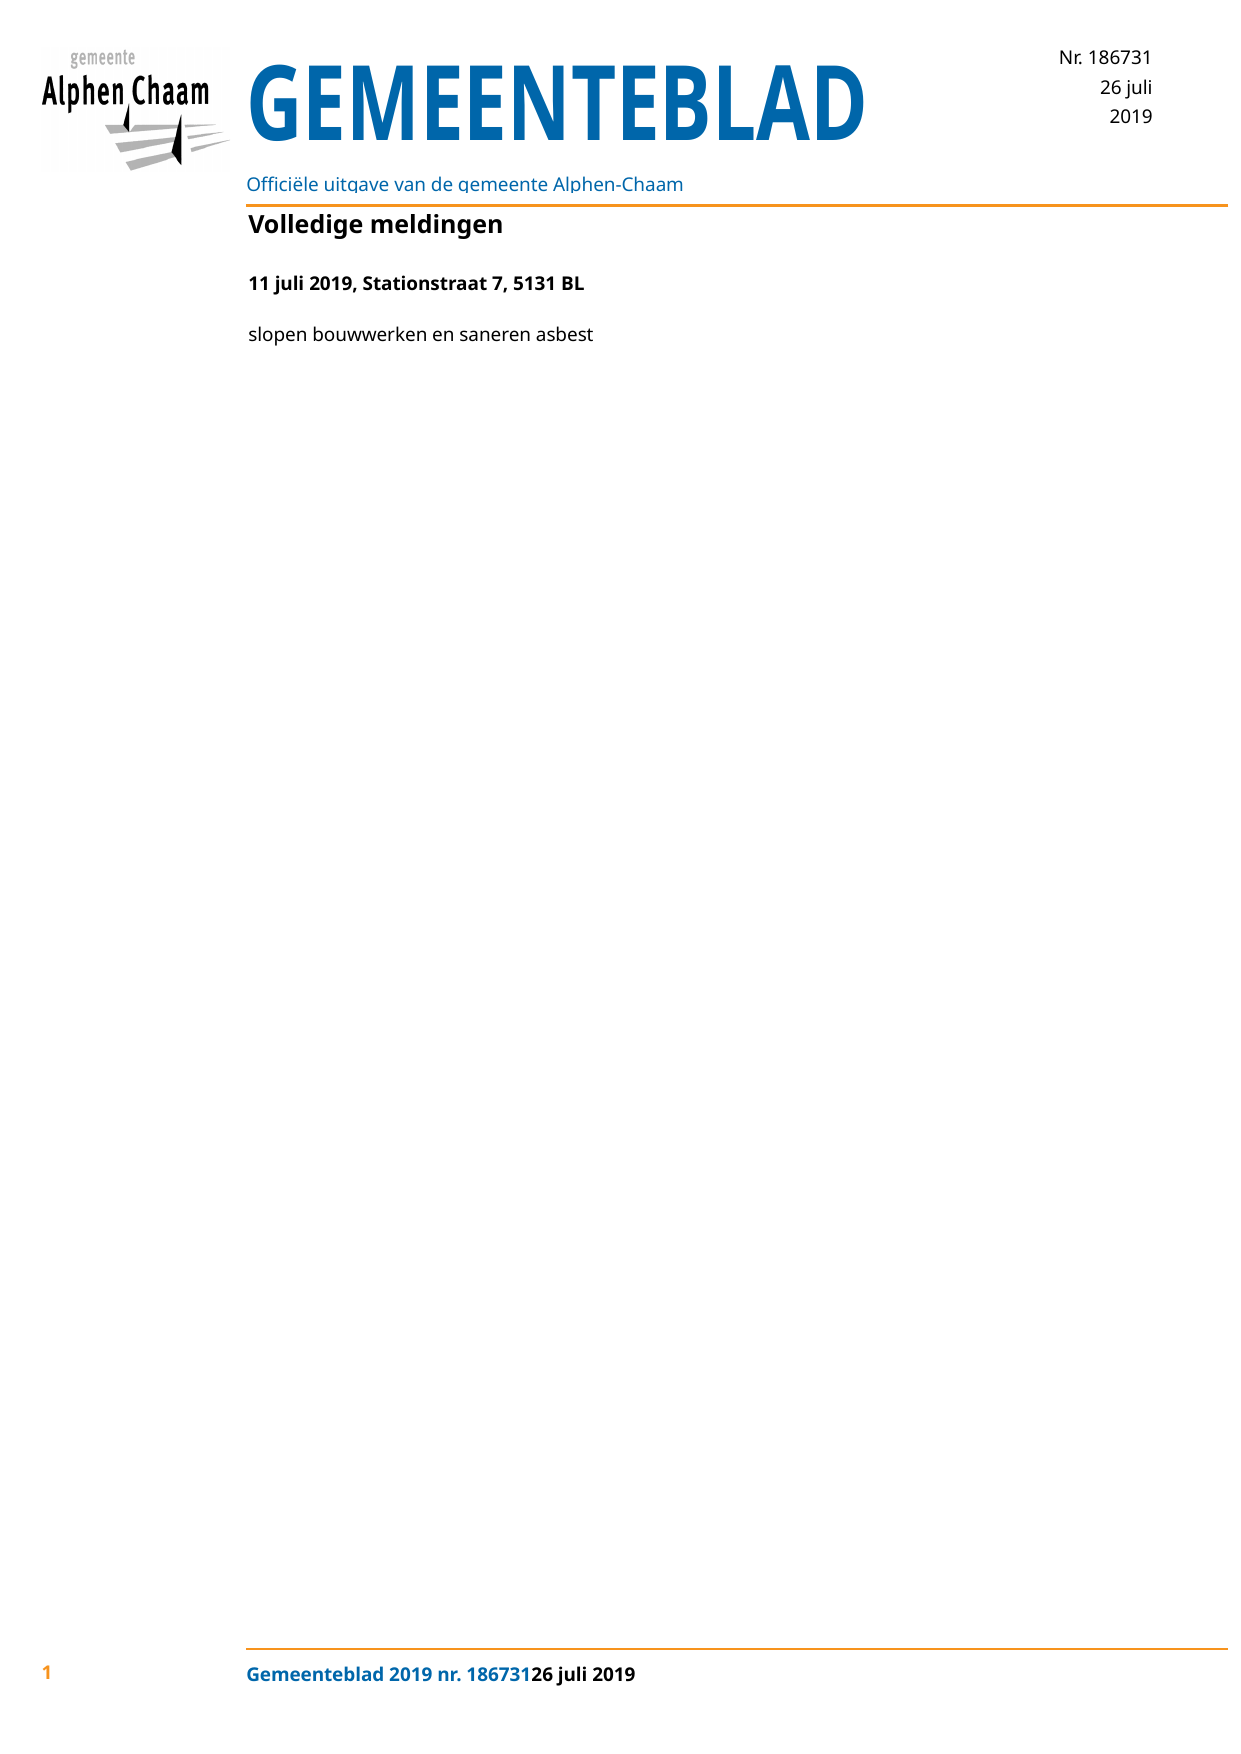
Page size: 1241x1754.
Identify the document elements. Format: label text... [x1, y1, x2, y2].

text slopen bouwwerken en saneren asbest [248, 321, 1152, 346]
text 11 juli 2019, Stationstraat 7, 5131 BL [248, 270, 1152, 296]
picture [41, 47, 231, 172]
text Volledige meldingen [248, 207, 1152, 241]
